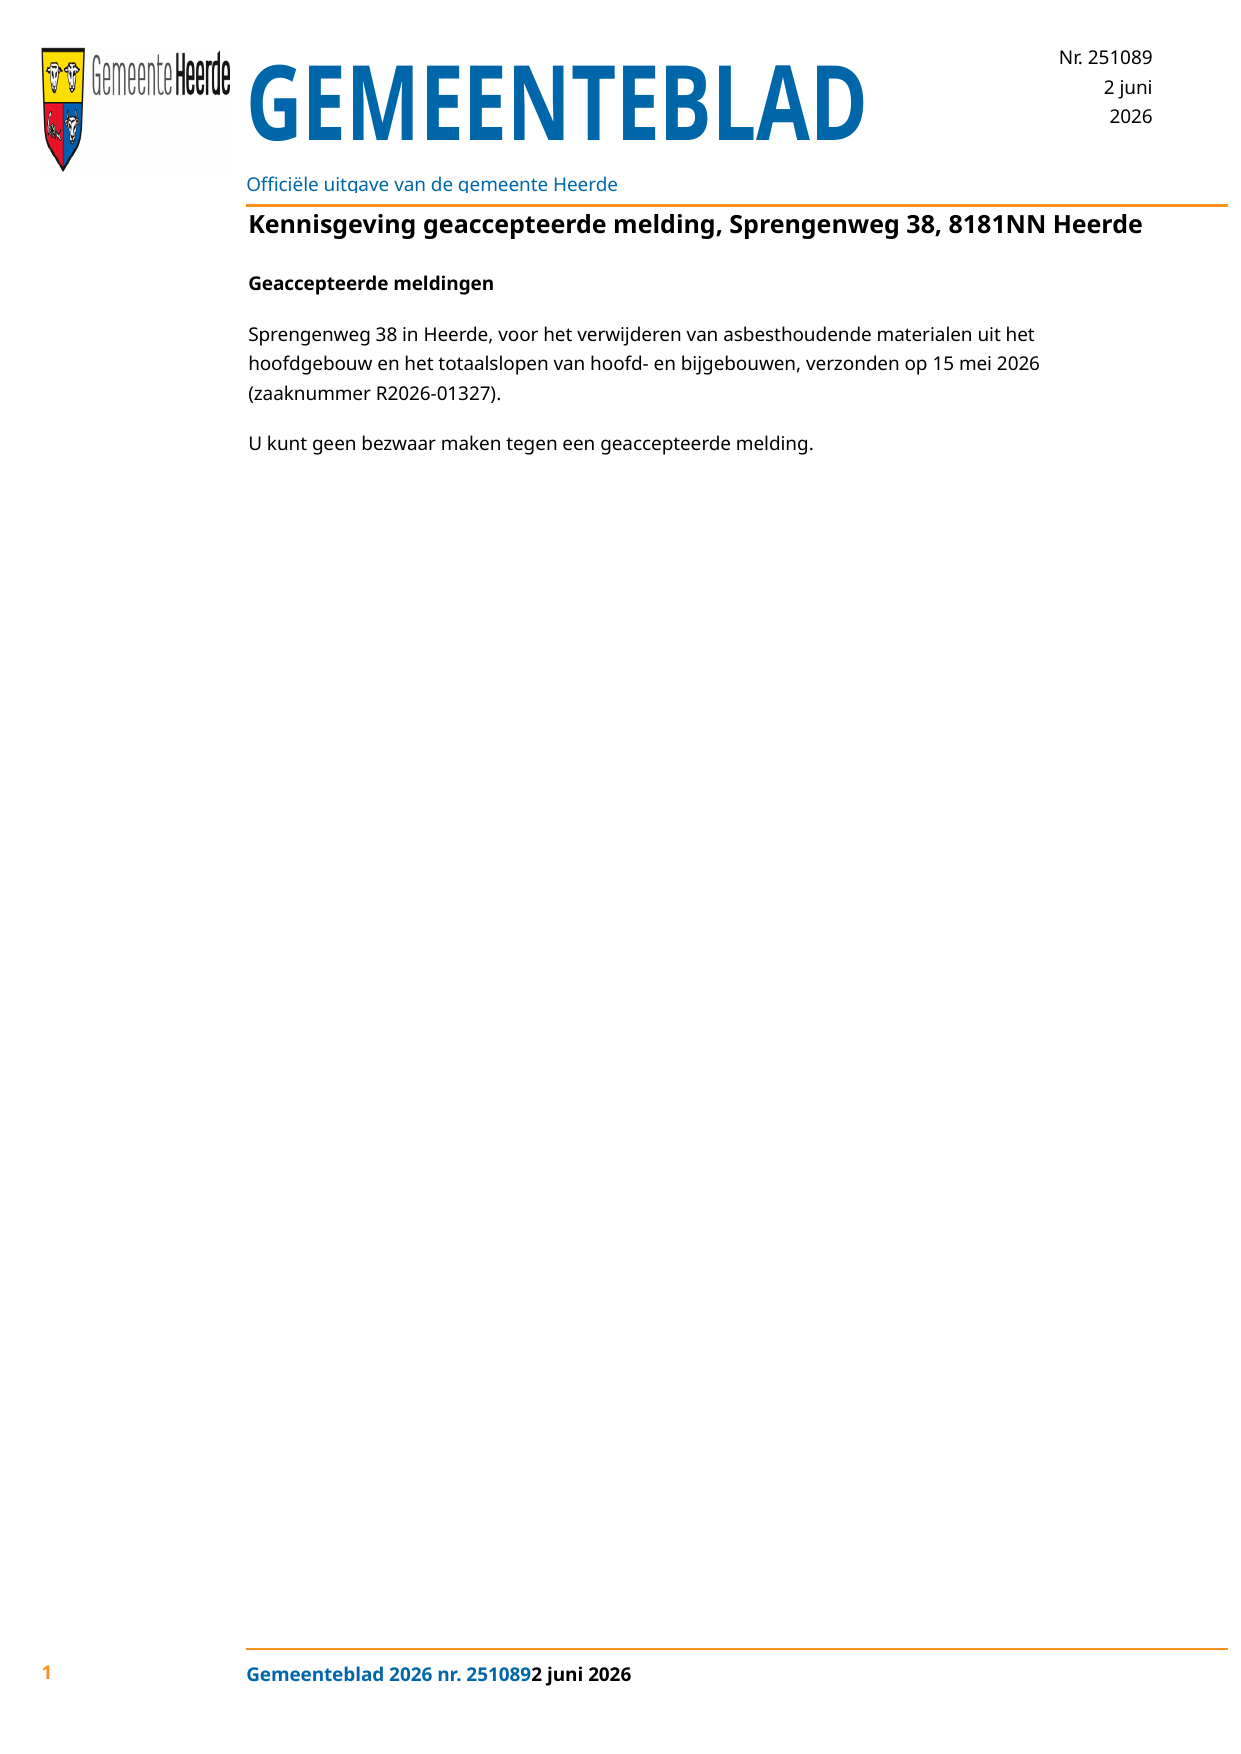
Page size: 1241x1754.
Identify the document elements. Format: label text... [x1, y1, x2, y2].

text Sprengenweg 38 in Heerde, voor het verwijderen van asbesthoudende materialen uit het hoofdgebouw en het totaalslopen van hoofd- en bijgebouwen, verzonden op 15 mei 2026 (zaaknummer R2026-01327). [248, 321, 1152, 406]
text Kennisgeving geaccepteerde melding, Sprengenweg 38, 8181NN Heerde [248, 207, 1152, 241]
picture [41, 47, 231, 172]
text U kunt geen bezwaar maken tegen een geaccepteerde melding. [248, 430, 1152, 456]
text Geaccepteerde meldingen [248, 270, 1152, 296]
